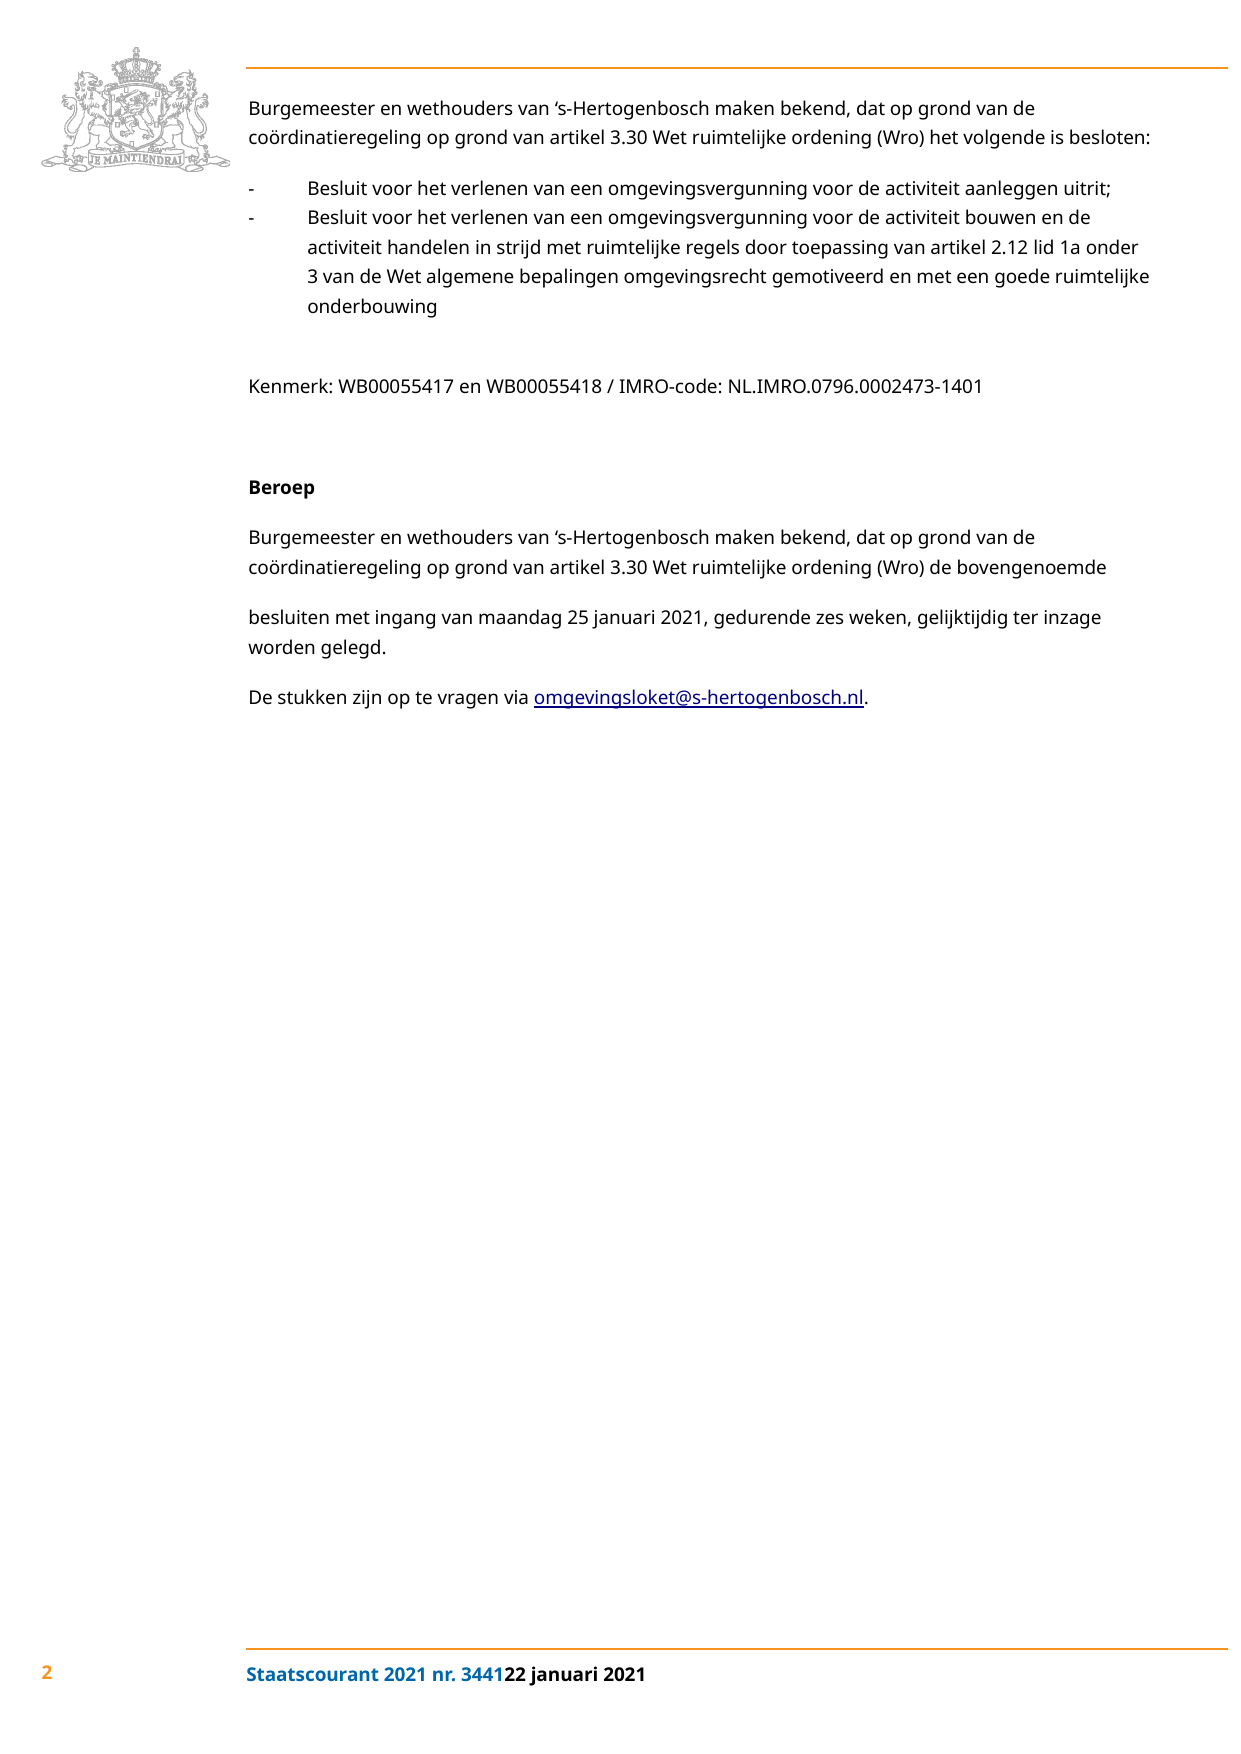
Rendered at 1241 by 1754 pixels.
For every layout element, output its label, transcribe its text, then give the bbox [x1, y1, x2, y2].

text Burgemeester en wethouders van ‘s-Hertogenbosch maken bekend, dat op grond van de coördinatieregeling op grond van artikel 3.30 Wet ruimtelijke ordening (Wro) het volgende is besloten: [248, 95, 1152, 150]
text Kenmerk: WB00055417 en WB00055418 / IMRO-code: NL.IMRO.0796.0002473-1401 [248, 373, 1152, 399]
list Besluit voor het verlenen van een omgevingsvergunning voor de activiteit aanleggen uitrit; [248, 175, 1152, 201]
text De stukken zijn op te vragen via omgevingsloket@s-hertogenbosch.nl. [248, 684, 1152, 710]
list Besluit voor het verlenen van een omgevingsvergunning voor de activiteit bouwen en de activiteit handelen in strijd met ruimtelijke regels door toepassing van artikel 2.12 lid 1a onder 3 van de Wet algemene bepalingen omgevingsrecht gemotiveerd en met een goede ruimtelijke onderbouwing [248, 204, 1152, 319]
picture [41, 47, 231, 172]
text besluiten met ingang van maandag 25 januari 2021, gedurende zes weken, gelijktijdig ter inzage worden gelegd. [248, 604, 1152, 660]
text Burgemeester en wethouders van ‘s-Hertogenbosch maken bekend, dat op grond van de coördinatieregeling op grond van artikel 3.30 Wet ruimtelijke ordening (Wro) de bovengenoemde [248, 524, 1152, 580]
text Beroep [248, 474, 1152, 500]
